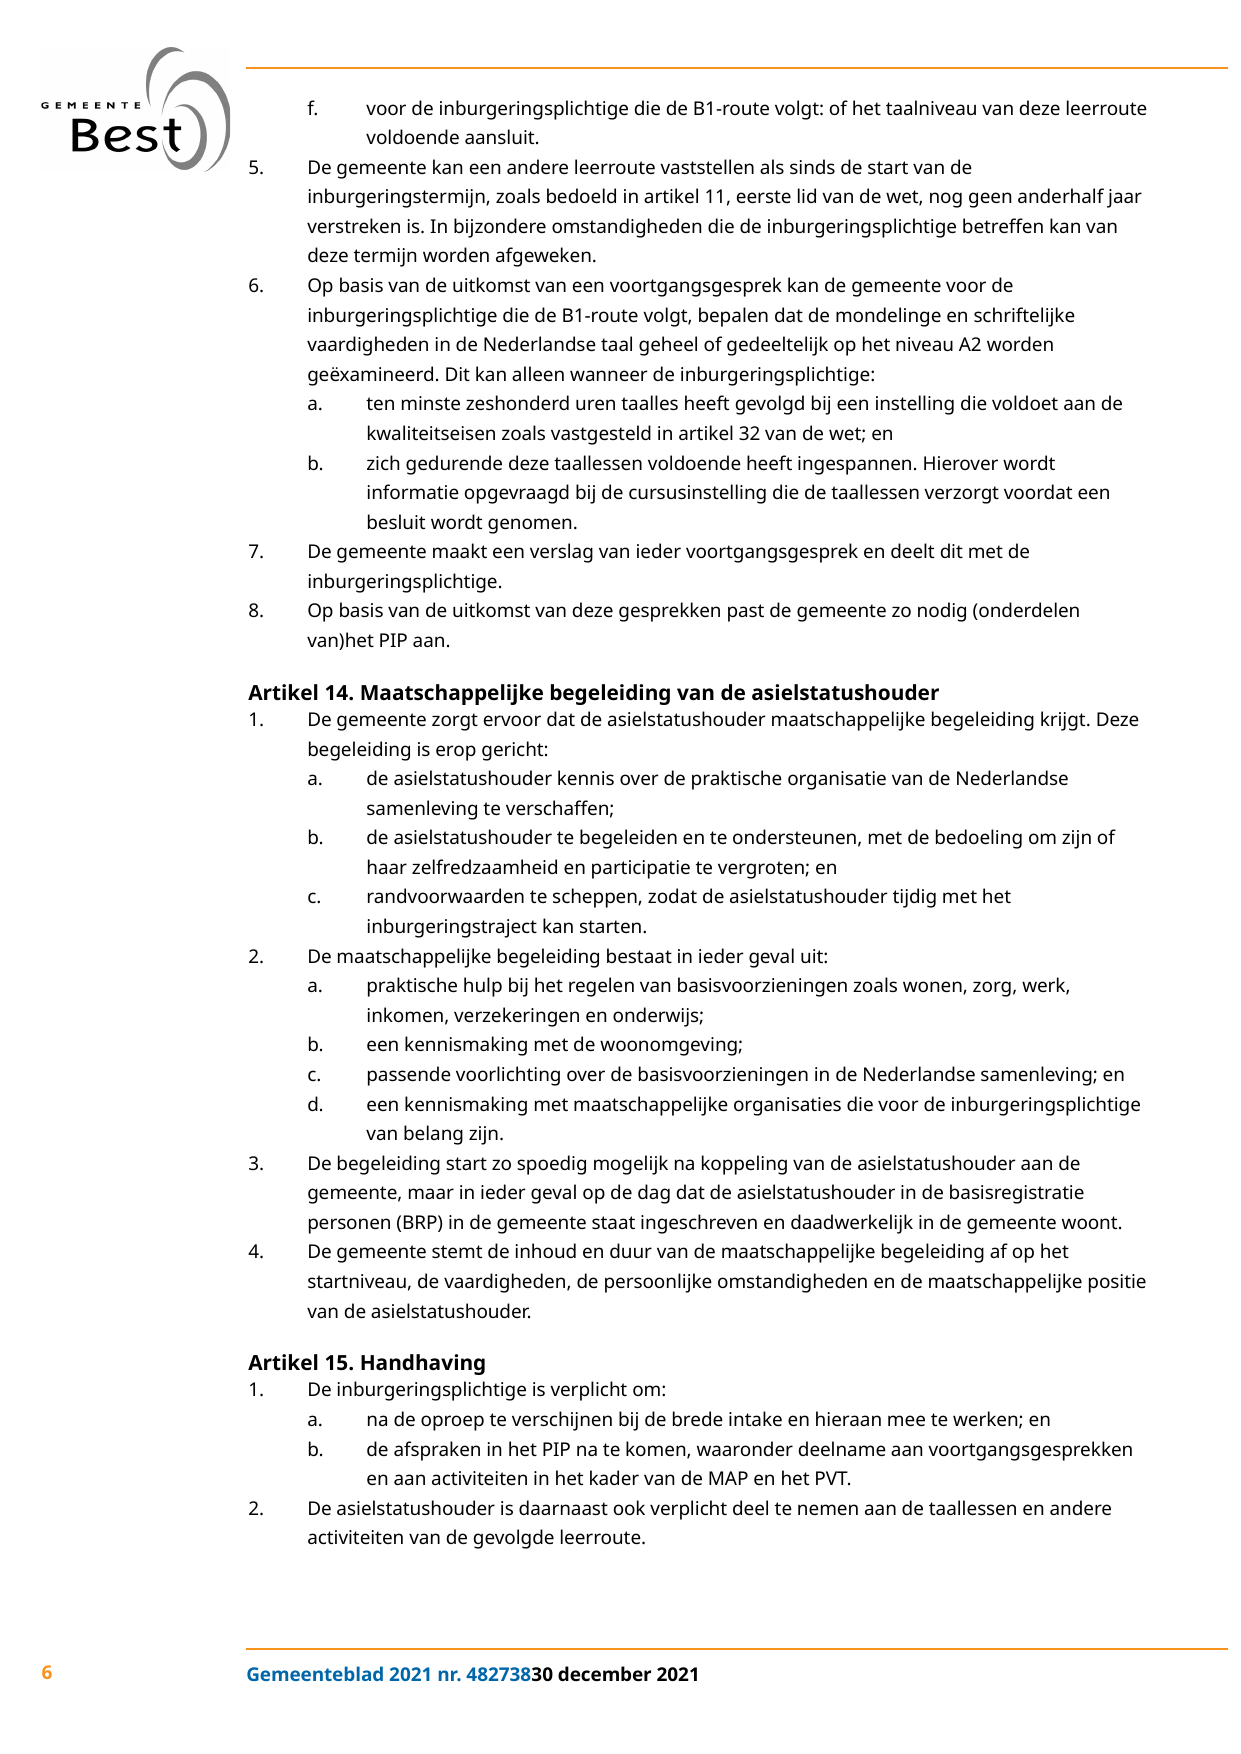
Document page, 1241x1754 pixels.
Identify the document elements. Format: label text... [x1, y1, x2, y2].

list De gemeente maakt een verslag van ieder voortgangsgesprek en deelt dit met de inburgeringsplichtige. [248, 538, 1152, 594]
list voor de inburgeringsplichtige die de B1-route volgt: of het taalniveau van deze leerroute voldoende aansluit. [307, 95, 1152, 150]
list een kennismaking met de woonomgeving; [307, 1032, 1152, 1057]
list Op basis van de uitkomst van deze gesprekken past de gemeente zo nodig (onderdelen van)het PIP aan. [248, 598, 1152, 653]
text Artikel 14. Maatschappelijke begeleiding van de asielstatushouder [248, 678, 1152, 706]
text Artikel 15. Handhaving [248, 1348, 1152, 1377]
list de asielstatushouder kennis over de praktische organisatie van de Nederlandse samenleving te verschaffen; [307, 765, 1152, 821]
list een kennismaking met maatschappelijke organisaties die voor de inburgeringsplichtige van belang zijn. [307, 1091, 1152, 1146]
list na de oproep te verschijnen bij de brede intake en hieraan mee te werken; en [307, 1406, 1152, 1432]
list De maatschappelijke begeleiding bestaat in ieder geval uit: [248, 943, 1152, 968]
list De gemeente kan een andere leerroute vaststellen als sinds de start van de inburgeringstermijn, zoals bedoeld in artikel 11, eerste lid van de wet, nog geen anderhalf jaar verstreken is. In bijzondere omstandigheden die de inburgeringsplichtige betreffen kan van deze termijn worden afgeweken. [248, 154, 1152, 268]
list De gemeente zorgt ervoor dat de asielstatushouder maatschappelijke begeleiding krijgt. Deze begeleiding is erop gericht: [248, 706, 1152, 761]
list passende voorlichting over de basisvoorzieningen in de Nederlandse samenleving; en [307, 1061, 1152, 1087]
list de asielstatushouder te begeleiden en te ondersteunen, met de bedoeling om zijn of haar zelfredzaamheid en participatie te vergroten; en [307, 824, 1152, 880]
list De inburgeringsplichtige is verplicht om: [248, 1377, 1152, 1402]
picture [41, 47, 231, 172]
list Op basis van de uitkomst van een voortgangsgesprek kan de gemeente voor de inburgeringsplichtige die de B1-route volgt, bepalen dat de mondelinge en schriftelijke vaardigheden in de Nederlandse taal geheel of gedeeltelijk op het niveau A2 worden geëxamineerd. Dit kan alleen wanneer de inburgeringsplichtige: [248, 272, 1152, 387]
list randvoorwaarden te scheppen, zodat de asielstatushouder tijdig met het inburgeringstraject kan starten. [307, 884, 1152, 939]
list praktische hulp bij het regelen van basisvoorzieningen zoals wonen, zorg, werk, inkomen, verzekeringen en onderwijs; [307, 972, 1152, 1028]
list De begeleiding start zo spoedig mogelijk na koppeling van de asielstatushouder aan de gemeente, maar in ieder geval op de dag dat de asielstatushouder in de basisregistratie personen (BRP) in de gemeente staat ingeschreven en daadwerkelijk in de gemeente woont. [248, 1150, 1152, 1235]
list De gemeente stemt de inhoud en duur van de maatschappelijke begeleiding af op het startniveau, de vaardigheden, de persoonlijke omstandigheden en de maatschappelijke positie van de asielstatushouder. [248, 1239, 1152, 1323]
list de afspraken in het PIP na te komen, waaronder deelname aan voortgangsgesprekken en aan activiteiten in het kader van de MAP en het PVT. [307, 1436, 1152, 1491]
list ten minste zeshonderd uren taalles heeft gevolgd bij een instelling die voldoet aan de kwaliteitseisen zoals vastgesteld in artikel 32 van de wet; en [307, 391, 1152, 446]
list zich gedurende deze taallessen voldoende heeft ingespannen. Hierover wordt informatie opgevraagd bij de cursusinstelling die de taallessen verzorgt voordat een besluit wordt genomen. [307, 450, 1152, 535]
list De asielstatushouder is daarnaast ook verplicht deel te nemen aan de taallessen en andere activiteiten van de gevolgde leerroute. [248, 1495, 1152, 1550]
